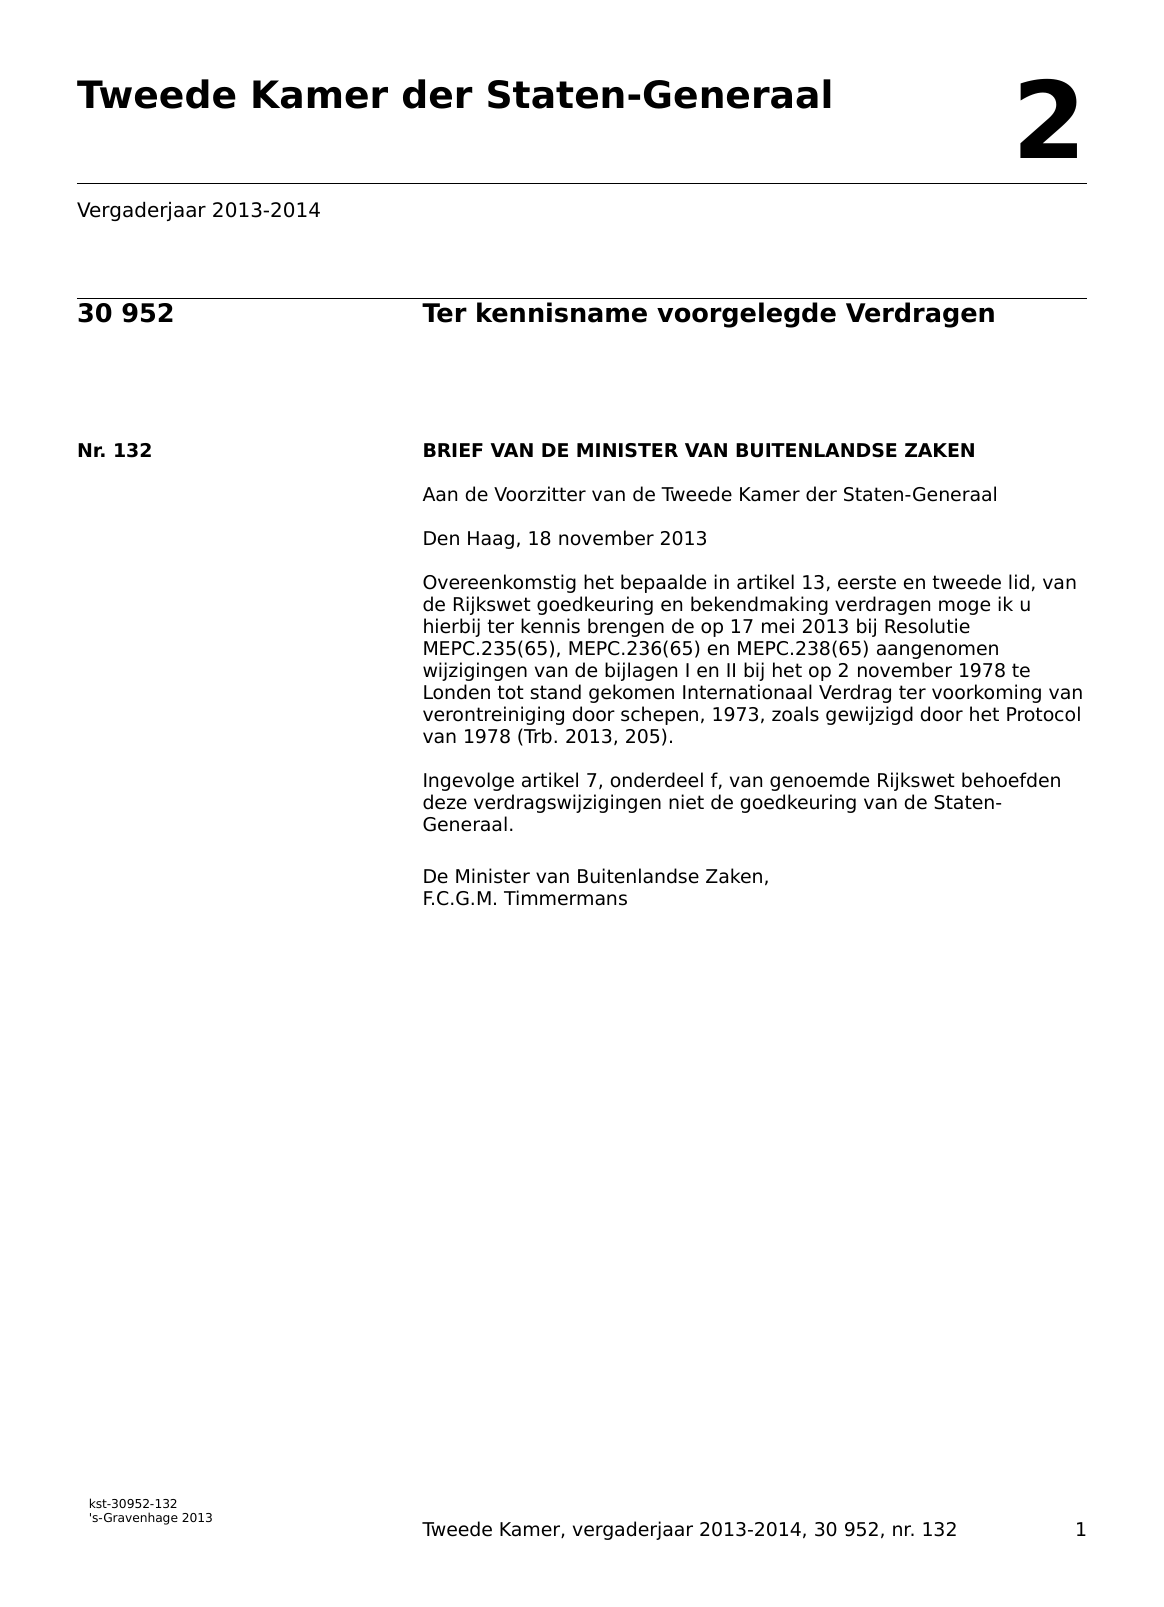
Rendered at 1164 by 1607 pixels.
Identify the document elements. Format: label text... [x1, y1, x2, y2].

text Ingevolge artikel 7, onderdeel f, van genoemde Rijkswet behoefden deze verdragswijzigingen niet de goedkeuring van de Staten-Generaal. [422, 770, 1087, 836]
text Den Haag, 18 november 2013 [422, 528, 1087, 550]
text Overeenkomstig het bepaalde in artikel 13, eerste en tweede lid, van de Rijkswet goedkeuring en bekendmaking verdragen moge ik u hierbij ter kennis brengen de op 17 mei 2013 bij Resolutie MEPC.235(65), MEPC.236(65) en MEPC.238(65) aangenomen wijzigingen van de bijlagen I en II bij het op 2 november 1978 te Londen tot stand gekomen Internationaal Verdrag ter voorkoming van verontreiniging door schepen, 1973, zoals gewijzigd door het Protocol van 1978 (Trb. 2013, 205). [422, 572, 1087, 748]
text kst-30952-132 [88, 1497, 323, 1511]
text 's-Gravenhage 2013 [88, 1511, 323, 1525]
table_cell Vergaderjaar 2013-2014 [77, 184, 1087, 298]
text Aan de Voorzitter van de Tweede Kamer der Staten-Generaal [422, 484, 1087, 506]
table_header 2 [886, 59, 1087, 183]
text De Minister van Buitenlandse Zaken, F.C.G.M. Timmermans [422, 866, 1087, 910]
subtitle Nr. 132 BRIEF VAN DE MINISTER VAN BUITENLANDSE ZAKEN [77, 440, 1087, 462]
table_header Tweede Kamer der Staten-Generaal [77, 59, 886, 183]
subtitle 30 952 Ter kennisname voorgelegde Verdragen [77, 299, 1087, 329]
